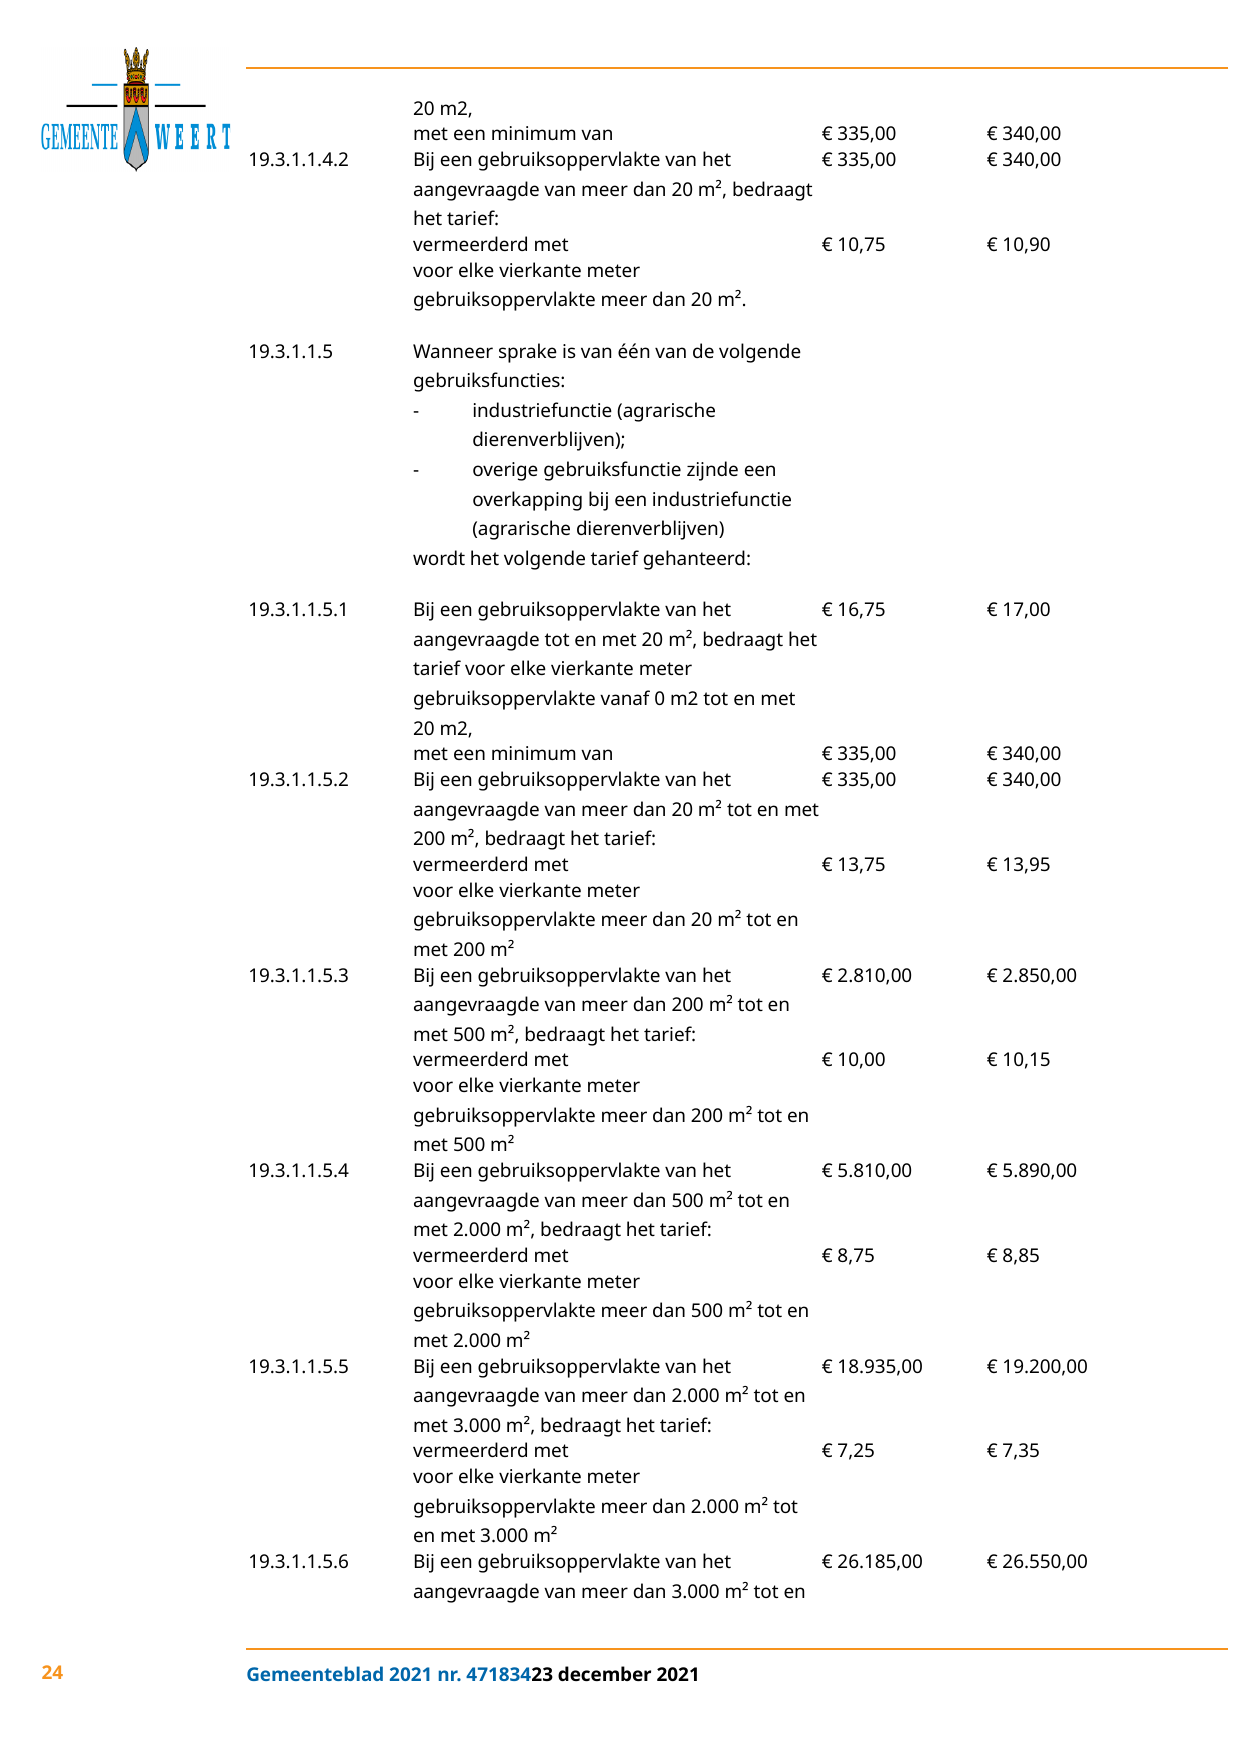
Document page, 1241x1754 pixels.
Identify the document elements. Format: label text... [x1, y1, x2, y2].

table_cell [822, 312, 987, 338]
table_cell [822, 1464, 987, 1548]
table_cell Bij een gebruiksoppervlakte van het aangevraagde van meer dan 500 m² tot en met 2.000 m², bedraagt het tarief: [413, 1157, 822, 1242]
table_cell 19.3.1.1.5 [248, 338, 413, 571]
table_cell [248, 312, 413, 338]
table_cell € 13,75 [822, 851, 987, 877]
table_cell [248, 1047, 413, 1072]
table_cell € 2.810,00 [822, 962, 987, 1047]
table_cell € 340,00 [987, 741, 1152, 766]
table_cell € 13,95 [987, 851, 1152, 877]
table_cell Wanneer sprake is van één van de volgende gebruiksfuncties: industriefunctie (agrarische dierenverblijven); overige gebruiksfunctie zijnde een overkapping bij een industriefunctie (agrarische dierenverblijven) wordt het volgende tarief gehanteerd: [413, 338, 822, 571]
table_cell met een minimum van [413, 741, 822, 766]
table_cell [248, 877, 413, 962]
table_cell 20 m2, [413, 95, 822, 121]
table_cell [822, 1268, 987, 1353]
table_cell € 10,90 [987, 231, 1152, 257]
table_cell [248, 741, 413, 766]
table_cell € 16,75 [822, 596, 987, 741]
table_cell Bij een gebruiksoppervlakte van het aangevraagde van meer dan 20 m², bedraagt het tarief: [413, 146, 822, 231]
table_cell [248, 1464, 413, 1548]
table_cell Bij een gebruiksoppervlakte van het aangevraagde tot en met 20 m², bedraagt het tarief voor elke vierkante meter gebruiksoppervlakte vanaf 0 m2 tot en met 20 m2, [413, 596, 822, 741]
table_cell vermeerderd met [413, 1438, 822, 1463]
table_cell 19.3.1.1.5.2 [248, 766, 413, 851]
table_cell [248, 121, 413, 146]
table_cell [248, 1438, 413, 1463]
table_cell [822, 95, 987, 121]
table_cell [248, 1242, 413, 1268]
table_cell [822, 877, 987, 962]
table_cell Bij een gebruiksoppervlakte van het aangevraagde van meer dan 3.000 m² tot en [413, 1548, 822, 1604]
table_cell vermeerderd met [413, 851, 822, 877]
table_cell [822, 571, 987, 596]
table_cell 19.3.1.1.5.1 [248, 596, 413, 741]
table_cell [248, 1073, 413, 1157]
table_cell [987, 1073, 1152, 1157]
table_cell vermeerderd met [413, 1242, 822, 1268]
table_cell € 18.935,00 [822, 1353, 987, 1438]
table_cell voor elke vierkante meter gebruiksoppervlakte meer dan 200 m² tot en met 500 m² [413, 1073, 822, 1157]
table_cell [987, 877, 1152, 962]
table_cell vermeerderd met [413, 231, 822, 257]
table_cell met een minimum van [413, 121, 822, 146]
table_cell voor elke vierkante meter gebruiksoppervlakte meer dan 2.000 m² tot en met 3.000 m² [413, 1464, 822, 1548]
table_cell € 7,35 [987, 1438, 1152, 1463]
table_cell € 5.810,00 [822, 1157, 987, 1242]
table_cell € 19.200,00 [987, 1353, 1152, 1438]
table_cell voor elke vierkante meter gebruiksoppervlakte meer dan 500 m² tot en met 2.000 m² [413, 1268, 822, 1353]
table_cell [822, 338, 987, 571]
table_cell € 5.890,00 [987, 1157, 1152, 1242]
table_cell € 2.850,00 [987, 962, 1152, 1047]
picture [41, 47, 231, 172]
table_cell vermeerderd met [413, 1047, 822, 1072]
table_cell 19.3.1.1.5.6 [248, 1548, 413, 1604]
table_cell [248, 1268, 413, 1353]
table_cell Bij een gebruiksoppervlakte van het aangevraagde van meer dan 200 m² tot en met 500 m², bedraagt het tarief: [413, 962, 822, 1047]
table_cell Bij een gebruiksoppervlakte van het aangevraagde van meer dan 2.000 m² tot en met 3.000 m², bedraagt het tarief: [413, 1353, 822, 1438]
table_cell 19.3.1.1.5.5 [248, 1353, 413, 1438]
table_cell [413, 571, 822, 596]
table_cell € 10,15 [987, 1047, 1152, 1072]
table_cell € 10,00 [822, 1047, 987, 1072]
table_cell Bij een gebruiksoppervlakte van het aangevraagde van meer dan 20 m² tot en met 200 m², bedraagt het tarief: [413, 766, 822, 851]
table_cell € 10,75 [822, 231, 987, 257]
table_cell [987, 338, 1152, 571]
table_cell [987, 1464, 1152, 1548]
table_cell € 8,85 [987, 1242, 1152, 1268]
table_cell voor elke vierkante meter gebruiksoppervlakte meer dan 20 m². [413, 257, 822, 312]
table_cell [987, 312, 1152, 338]
table_cell [987, 571, 1152, 596]
table_cell [248, 257, 413, 312]
table_cell [248, 571, 413, 596]
table_cell € 7,25 [822, 1438, 987, 1463]
table_cell € 340,00 [987, 121, 1152, 146]
table_cell [248, 851, 413, 877]
table_cell € 17,00 [987, 596, 1152, 741]
table_cell 19.3.1.1.5.4 [248, 1157, 413, 1242]
table_cell € 340,00 [987, 766, 1152, 851]
table_cell € 335,00 [822, 121, 987, 146]
table_cell € 335,00 [822, 766, 987, 851]
table_cell [987, 257, 1152, 312]
table_cell [822, 257, 987, 312]
table_cell € 26.185,00 [822, 1548, 987, 1604]
table_cell 19.3.1.1.4.2 [248, 146, 413, 231]
table_cell 19.3.1.1.5.3 [248, 962, 413, 1047]
table_cell € 335,00 [822, 741, 987, 766]
table_cell € 335,00 [822, 146, 987, 231]
table_cell [987, 1268, 1152, 1353]
table_cell [248, 231, 413, 257]
table_cell € 8,75 [822, 1242, 987, 1268]
table_cell € 340,00 [987, 146, 1152, 231]
table_cell [248, 95, 413, 121]
table_cell [413, 312, 822, 338]
table_cell voor elke vierkante meter gebruiksoppervlakte meer dan 20 m² tot en met 200 m² [413, 877, 822, 962]
table_cell € 26.550,00 [987, 1548, 1152, 1604]
table_cell [822, 1073, 987, 1157]
table_cell [987, 95, 1152, 121]
